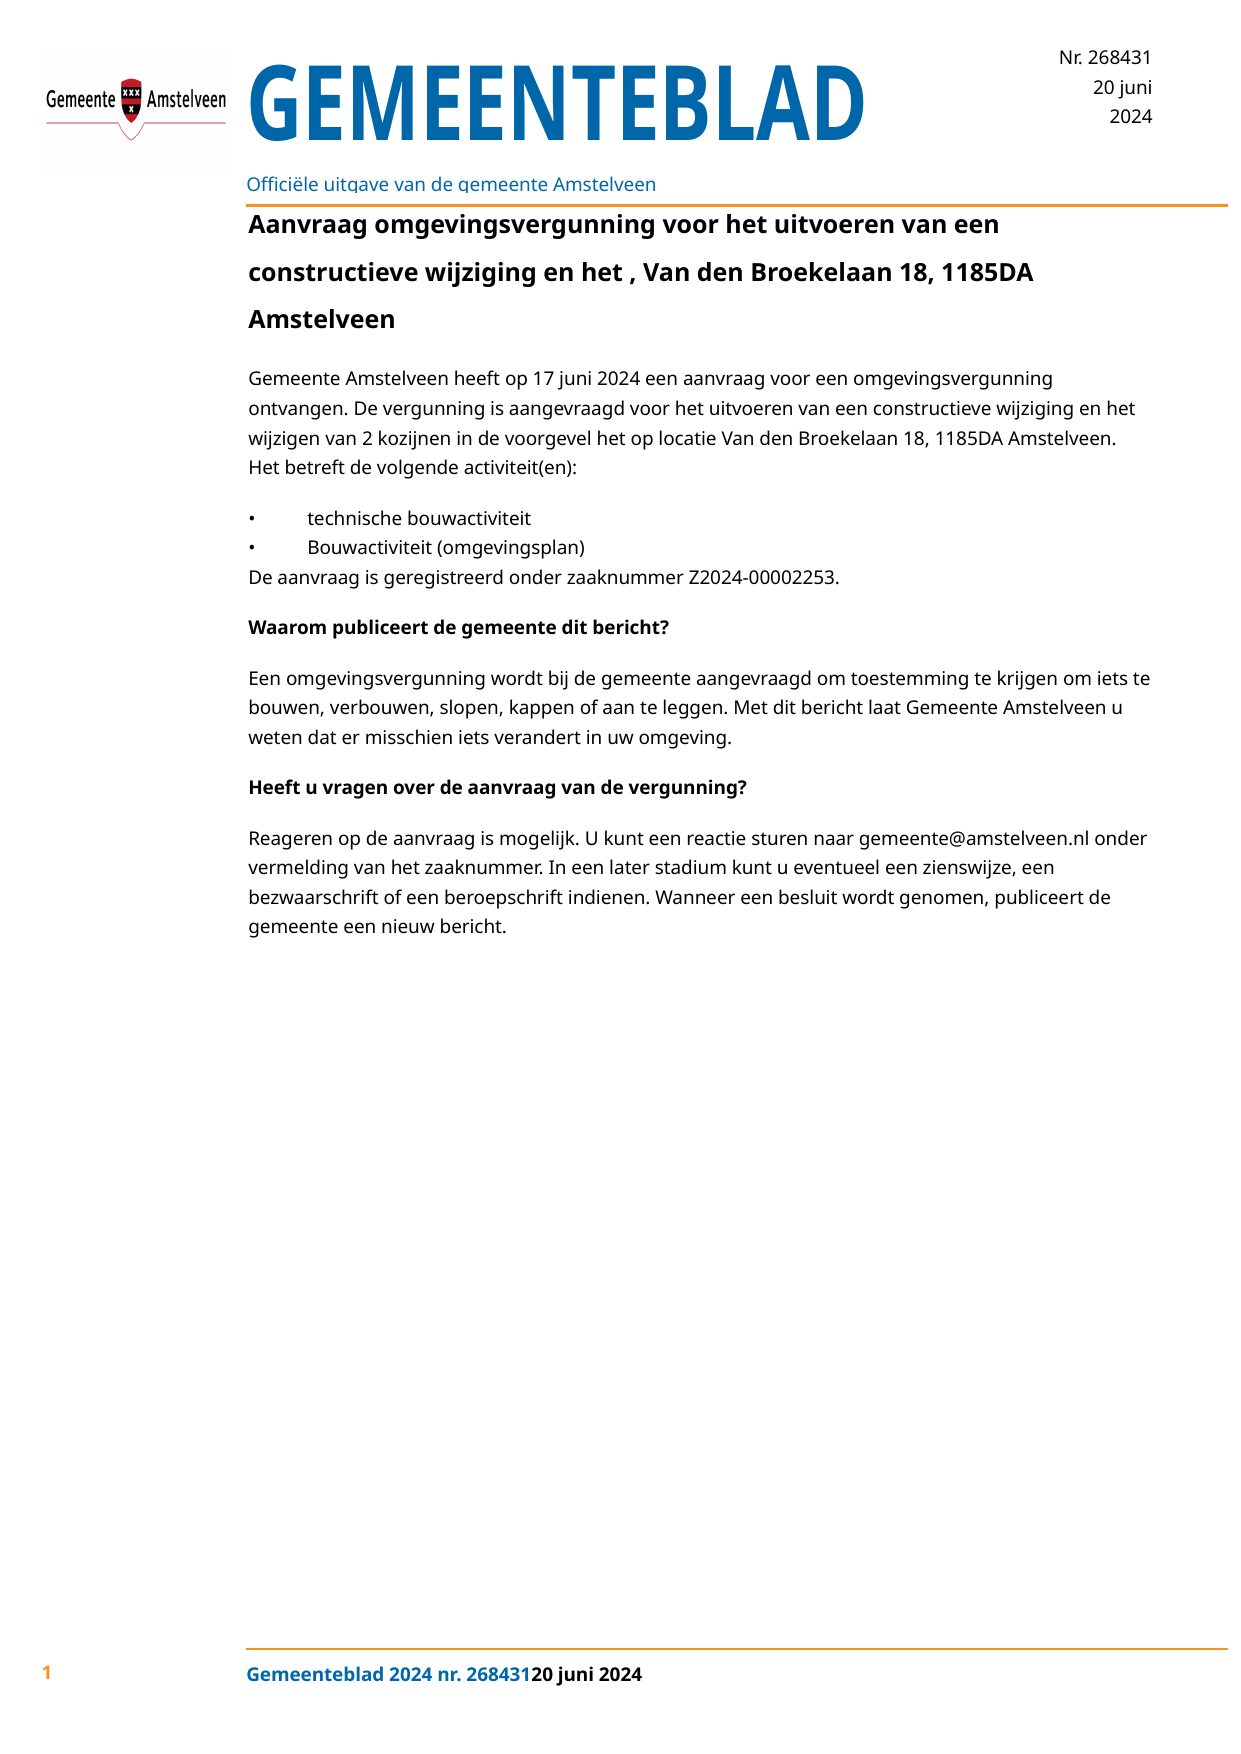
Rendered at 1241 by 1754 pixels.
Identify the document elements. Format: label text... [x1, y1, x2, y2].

text Reageren op de aanvraag is mogelijk. U kunt een reactie sturen naar gemeente@amstelveen.nl onder vermelding van het zaaknummer. In een later stadium kunt u eventueel een zienswijze, een bezwaarschrift of een beroepschrift indienen. Wanneer een besluit wordt genomen, publiceert de gemeente een nieuw bericht. [248, 825, 1152, 939]
text De aanvraag is geregistreerd onder zaaknummer Z2024-00002253. [248, 564, 1152, 589]
text Aanvraag omgevingsvergunning voor het uitvoeren van een constructieve wijziging en het , Van den Broekelaan 18, 1185DA Amstelveen [248, 207, 1152, 336]
text Gemeente Amstelveen heeft op 17 juni 2024 een aanvraag voor een omgevingsvergunning ontvangen. De vergunning is aangevraagd voor het uitvoeren van een constructieve wijziging en het wijzigen van 2 kozijnen in de voorgevel het op locatie Van den Broekelaan 18, 1185DA Amstelveen. Het betreft de volgende activiteit(en): [248, 366, 1152, 480]
list technische bouwactiviteit [248, 505, 1152, 530]
picture [41, 47, 231, 172]
list Bouwactiviteit (omgevingsplan) [248, 534, 1152, 560]
text Waarom publiceert de gemeente dit bericht? [248, 614, 1152, 640]
text Een omgevingsvergunning wordt bij de gemeente aangevraagd om toestemming te krijgen om iets te bouwen, verbouwen, slopen, kappen of aan te leggen. Met dit bericht laat Gemeente Amstelveen u weten dat er misschien iets verandert in uw omgeving. [248, 665, 1152, 749]
text Heeft u vragen over de aanvraag van de vergunning? [248, 774, 1152, 800]
